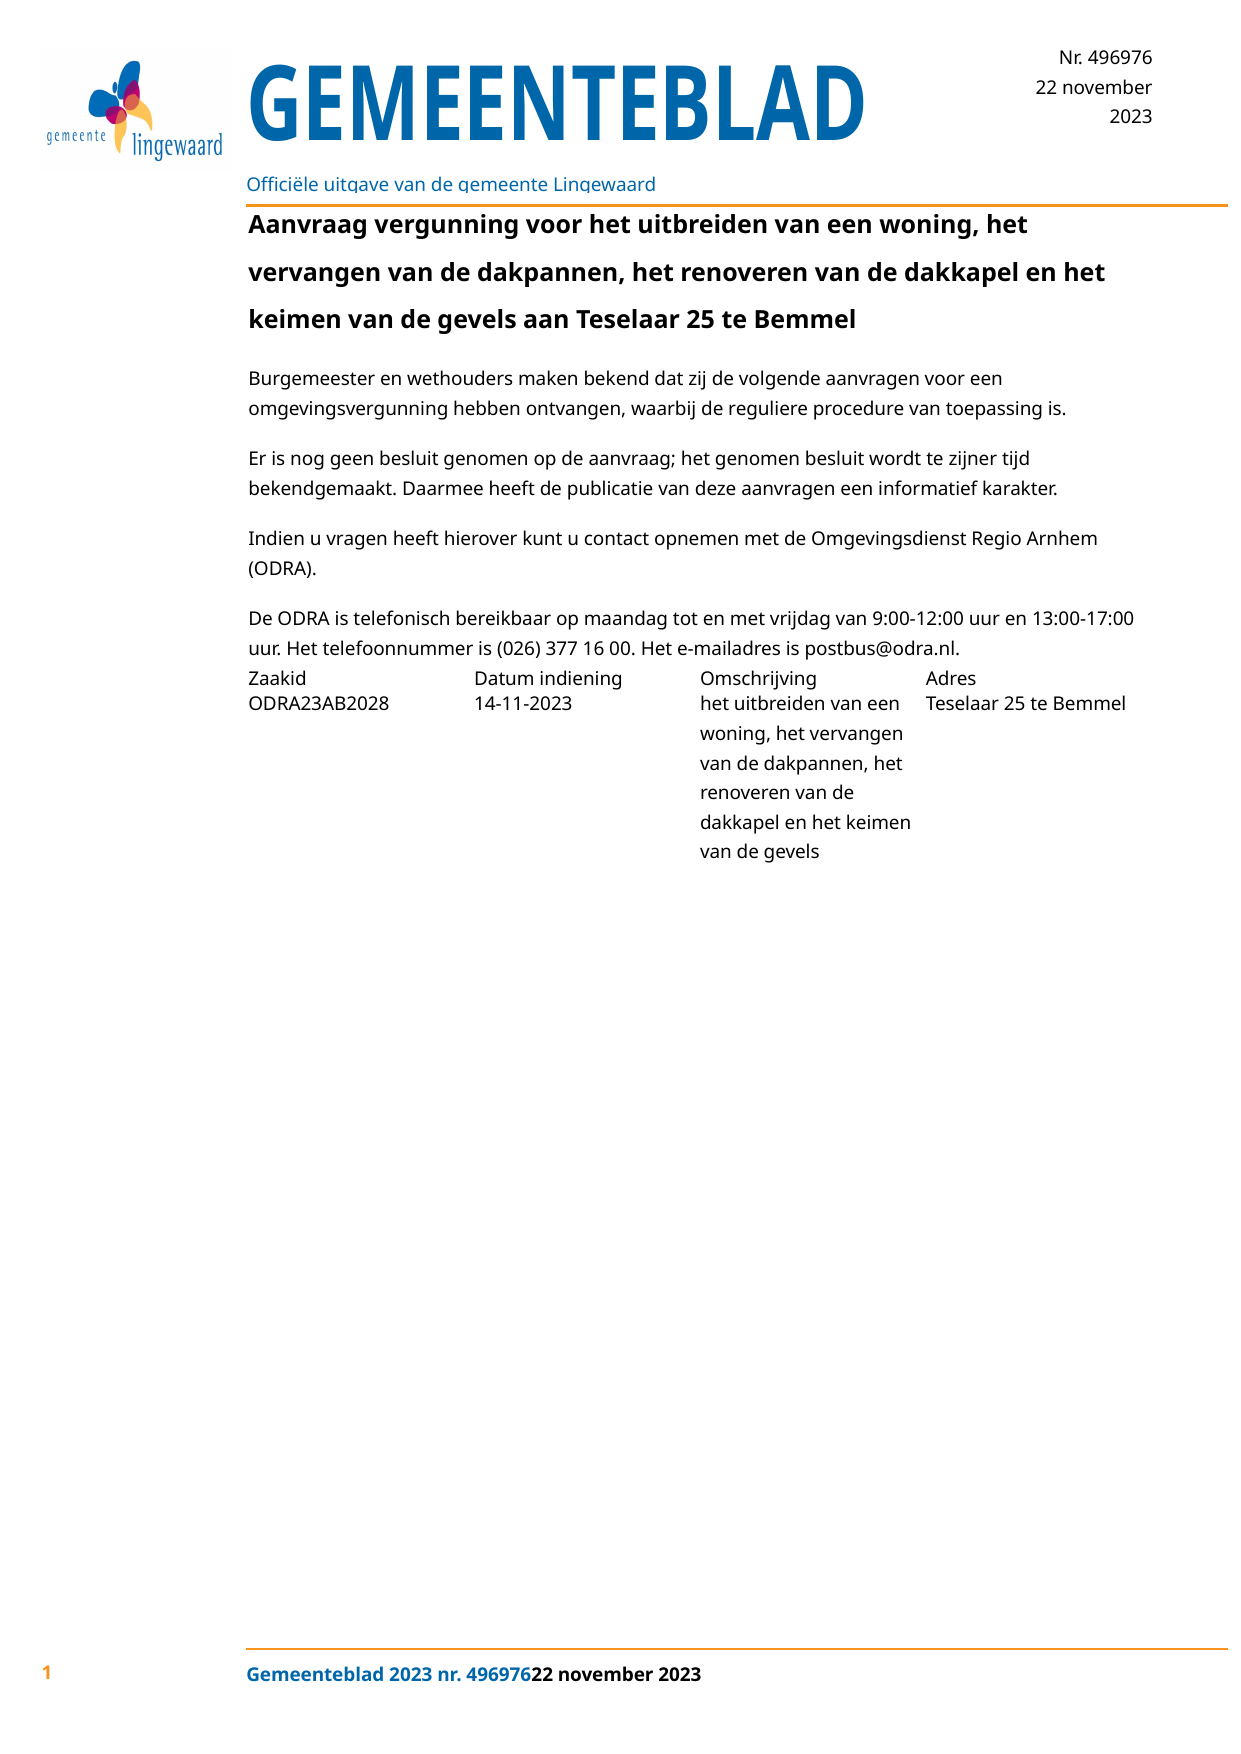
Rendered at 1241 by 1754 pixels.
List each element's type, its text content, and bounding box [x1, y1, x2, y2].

text Aanvraag vergunning voor het uitbreiden van een woning, het vervangen van de dakpannen, het renoveren van de dakkapel en het keimen van de gevels aan Teselaar 25 te Bemmel [248, 207, 1152, 336]
table_header Zaakid [248, 665, 474, 691]
table_cell het uitbreiden van een woning, het vervangen van de dakpannen, het renoveren van de dakkapel en het keimen van de gevels [700, 691, 926, 864]
table_header Adres [926, 665, 1152, 691]
text Er is nog geen besluit genomen op de aanvraag; het genomen besluit wordt te zijner tijd bekendgemaakt. Daarmee heeft de publicatie van deze aanvragen een informatief karakter. [248, 446, 1152, 501]
text De ODRA is telefonisch bereikbaar op maandag tot en met vrijdag van 9:00-12:00 uur en 13:00-17:00 uur. Het telefoonnummer is (026) 377 16 00. Het e-mailadres is postbus@odra.nl. [248, 606, 1152, 661]
table_header Datum indiening [474, 665, 700, 691]
table_cell Teselaar 25 te Bemmel [926, 691, 1152, 864]
table_cell 14-11-2023 [474, 691, 700, 864]
table_cell ODRA23AB2028 [248, 691, 474, 864]
picture [41, 47, 231, 172]
table_header Omschrijving [700, 665, 926, 691]
text Burgemeester en wethouders maken bekend dat zij de volgende aanvragen voor een omgevingsvergunning hebben ontvangen, waarbij de reguliere procedure van toepassing is. [248, 366, 1152, 421]
text Indien u vragen heeft hierover kunt u contact opnemen met de Omgevingsdienst Regio Arnhem (ODRA). [248, 526, 1152, 581]
